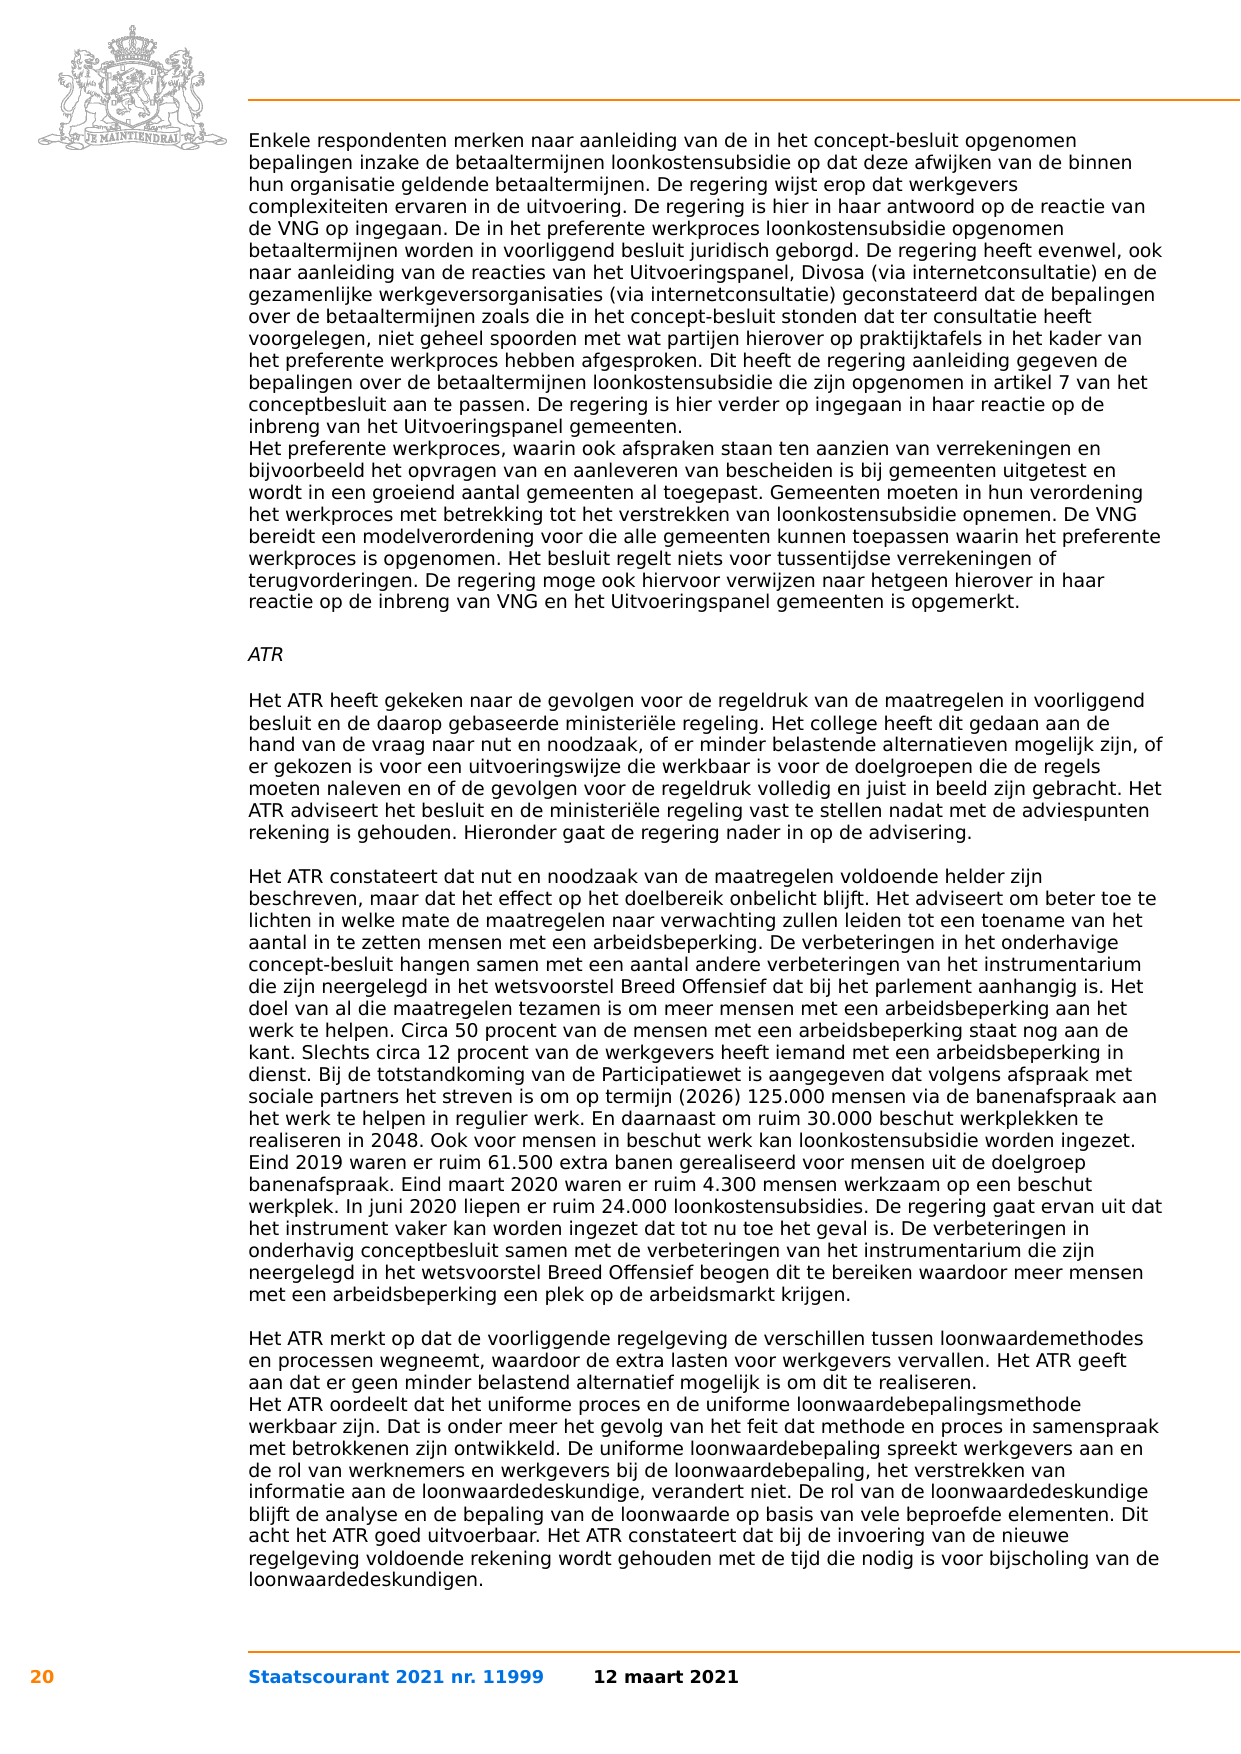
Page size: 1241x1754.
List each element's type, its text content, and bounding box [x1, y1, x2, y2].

text Het ATR constateert dat nut en noodzaak van de maatregelen voldoende helder zijn beschreven, maar dat het effect op het doelbereik onbelicht blijft. Het adviseert om beter toe te lichten in welke mate de maatregelen naar verwachting zullen leiden tot een toename van het aantal in te zetten mensen met een arbeidsbeperking. De verbeteringen in het onderhavige concept-besluit hangen samen met een aantal andere verbeteringen van het instrumentarium die zijn neergelegd in het wetsvoorstel Breed Offensief dat bij het parlement aanhangig is. Het doel van al die maatregelen tezamen is om meer mensen met een arbeidsbeperking aan het werk te helpen. Circa 50 procent van de mensen met een arbeidsbeperking staat nog aan de kant. Slechts circa 12 procent van de werkgevers heeft iemand met een arbeidsbeperking in dienst. Bij de totstandkoming van de Participatiewet is aangegeven dat volgens afspraak met sociale partners het streven is om op termijn (2026) 125.000 mensen via de banenafspraak aan het werk te helpen in regulier werk. En daarnaast om ruim 30.000 beschut werkplekken te realiseren in 2048. Ook voor mensen in beschut werk kan loonkostensubsidie worden ingezet. Eind 2019 waren er ruim 61.500 extra banen gerealiseerd voor mensen uit de doelgroep banenafspraak. Eind maart 2020 waren er ruim 4.300 mensen werkzaam op een beschut werkplek. In juni 2020 liepen er ruim 24.000 loonkostensubsidies. De regering gaat ervan uit dat het instrument vaker kan worden ingezet dat tot nu toe het geval is. De verbeteringen in onderhavig conceptbesluit samen met de verbeteringen van het instrumentarium die zijn neergelegd in het wetsvoorstel Breed Offensief beogen dit te bereiken waardoor meer mensen met een arbeidsbeperking een plek op de arbeidsmarkt krijgen. [248, 866, 1163, 1306]
subtitle ATR [248, 643, 1163, 665]
text Het ATR merkt op dat de voorliggende regelgeving de verschillen tussen loonwaardemethodes en processen wegneemt, waardoor de extra lasten voor werkgevers vervallen. Het ATR geeft aan dat er geen minder belastend alternatief mogelijk is om dit te realiseren. [248, 1328, 1163, 1393]
text Het preferente werkproces, waarin ook afspraken staan ten aanzien van verrekeningen en bijvoorbeeld het opvragen van en aanleveren van bescheiden is bij gemeenten uitgetest en wordt in een groeiend aantal gemeenten al toegepast. Gemeenten moeten in hun verordening het werkproces met betrekking tot het verstrekken van loonkostensubsidie opnemen. De VNG bereidt een modelverordening voor die alle gemeenten kunnen toepassen waarin het preferente werkproces is opgenomen. Het besluit regelt niets voor tussentijdse verrekeningen of terugvorderingen. De regering moge ook hiervoor verwijzen naar hetgeen hierover in haar reactie op de inbreng van VNG en het Uitvoeringspanel gemeenten is opgemerkt. [248, 438, 1163, 613]
text Het ATR heeft gekeken naar de gevolgen voor de regeldruk van de maatregelen in voorliggend besluit en de daarop gebaseerde ministeriële regeling. Het college heeft dit gedaan aan de hand van de vraag naar nut en noodzaak, of er minder belastende alternatieven mogelijk zijn, of er gekozen is voor een uitvoeringswijze die werkbaar is voor de doelgroepen die de regels moeten naleven en of de gevolgen voor de regeldruk volledig en juist in beeld zijn gebracht. Het ATR adviseert het besluit en de ministeriële regeling vast te stellen nadat met de adviespunten rekening is gehouden. Hieronder gaat de regering nader in op de advisering. [248, 690, 1163, 844]
text Enkele respondenten merken naar aanleiding van de in het concept-besluit opgenomen bepalingen inzake de betaaltermijnen loonkostensubsidie op dat deze afwijken van de binnen hun organisatie geldende betaaltermijnen. De regering wijst erop dat werkgevers complexiteiten ervaren in de uitvoering. De regering is hier in haar antwoord op de reactie van de VNG op ingegaan. De in het preferente werkproces loonkostensubsidie opgenomen betaaltermijnen worden in voorliggend besluit juridisch geborgd. De regering heeft evenwel, ook naar aanleiding van de reacties van het Uitvoeringspanel, Divosa (via internetconsultatie) en de gezamenlijke werkgeversorganisaties (via internetconsultatie) geconstateerd dat de bepalingen over de betaaltermijnen zoals die in het concept-besluit stonden dat ter consultatie heeft voorgelegen, niet geheel spoorden met wat partijen hierover op praktijktafels in het kader van het preferente werkproces hebben afgesproken. Dit heeft de regering aanleiding gegeven de bepalingen over de betaaltermijnen loonkostensubsidie die zijn opgenomen in artikel 7 van het conceptbesluit aan te passen. De regering is hier verder op ingegaan in haar reactie op de inbreng van het Uitvoeringspanel gemeenten. [248, 130, 1163, 438]
text Het ATR oordeelt dat het uniforme proces en de uniforme loonwaardebepalingsmethode werkbaar zijn. Dat is onder meer het gevolg van het feit dat methode en proces in samenspraak met betrokkenen zijn ontwikkeld. De uniforme loonwaardebepaling spreekt werkgevers aan en de rol van werknemers en werkgevers bij de loonwaardebepaling, het verstrekken van informatie aan de loonwaardedeskundige, verandert niet. De rol van de loonwaardedeskundige blijft de analyse en de bepaling van de loonwaarde op basis van vele beproefde elementen. Dit acht het ATR goed uitvoerbaar. Het ATR constateert dat bij de invoering van de nieuwe regelgeving voldoende rekening wordt gehouden met de tijd die nodig is voor bijscholing van de loonwaardedeskundigen. [248, 1393, 1163, 1591]
picture [38, 25, 227, 150]
